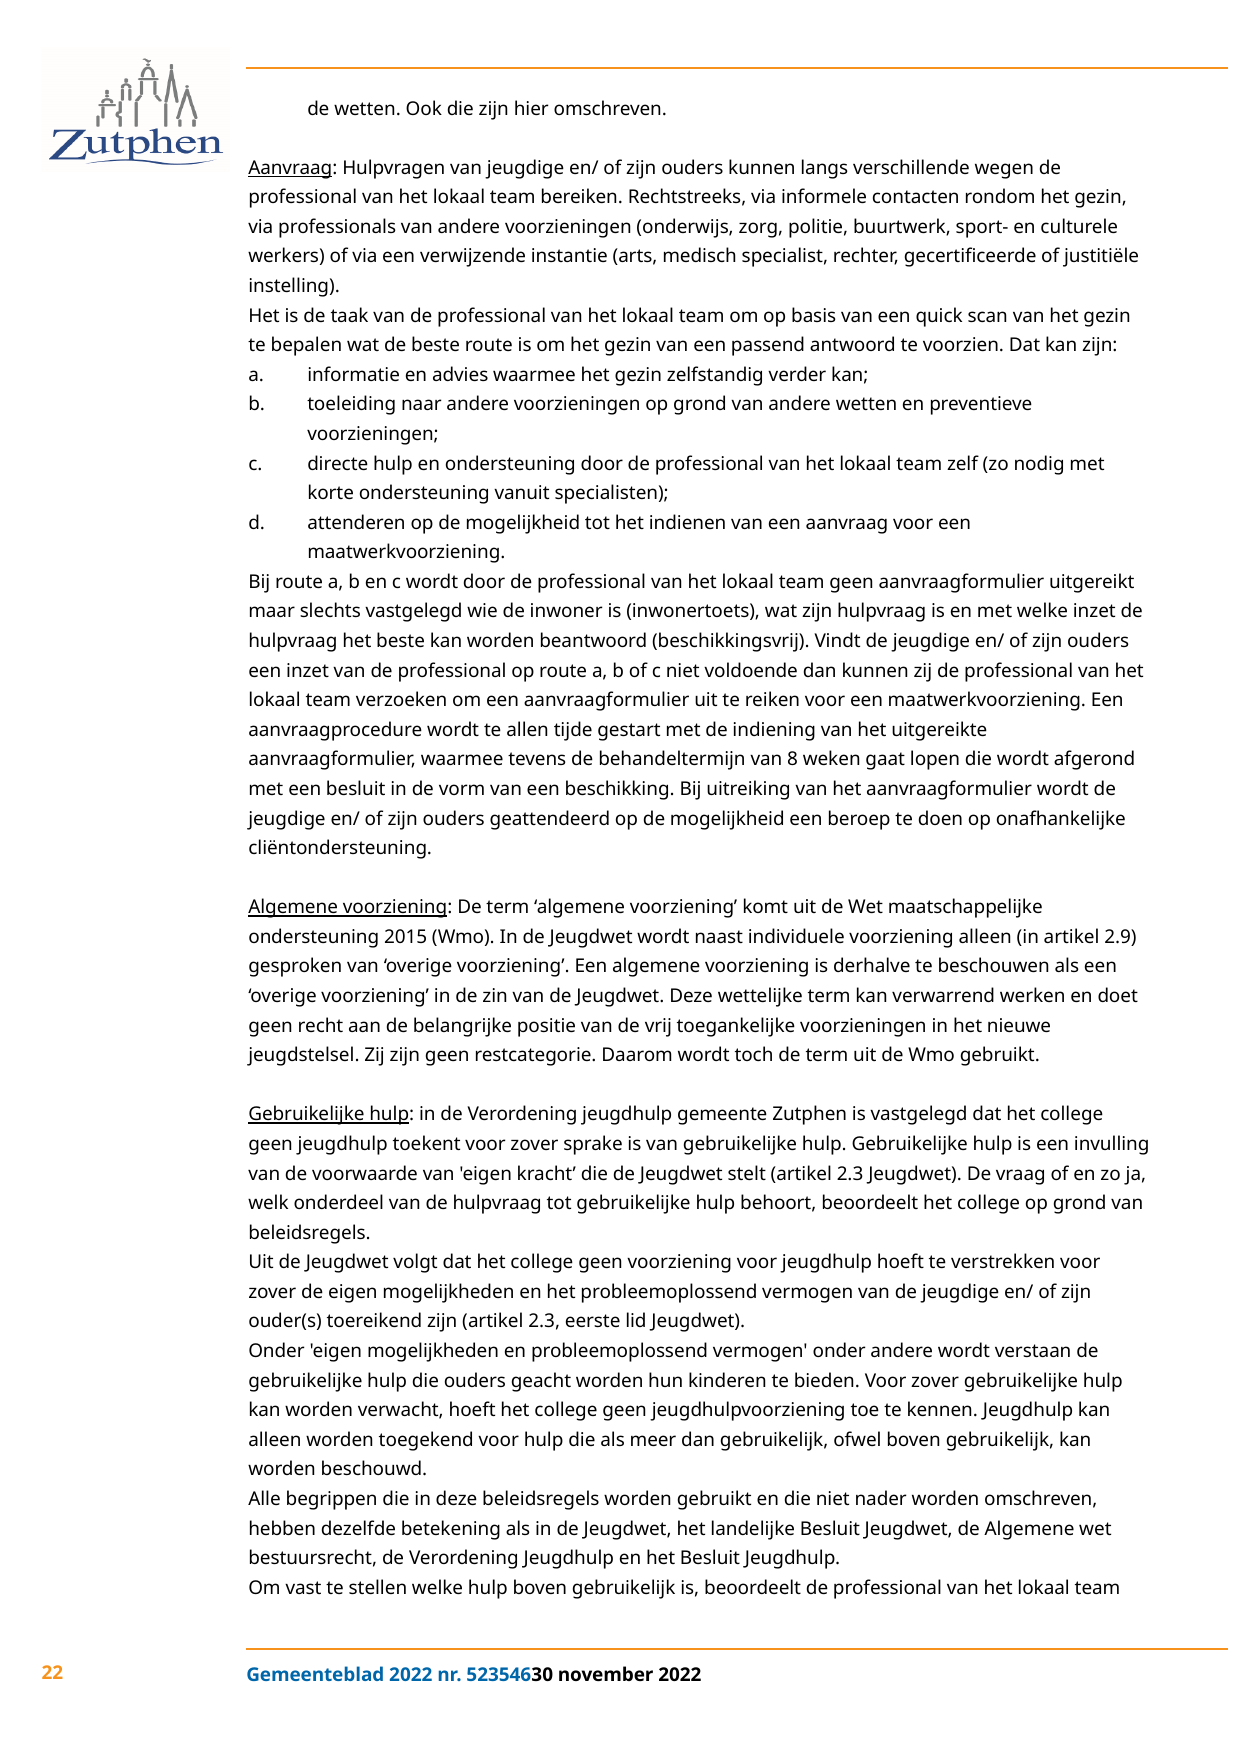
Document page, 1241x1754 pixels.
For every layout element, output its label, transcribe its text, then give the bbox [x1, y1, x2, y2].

list de wetten. Ook die zijn hier omschreven. [248, 95, 1152, 121]
text Alle begrippen die in deze beleidsregels worden gebruikt en die niet nader worden omschreven, hebben dezelfde betekening als in de Jeugdwet, het landelijke Besluit Jeugdwet, de Algemene wet bestuursrecht, de Verordening Jeugdhulp en het Besluit Jeugdhulp. [248, 1485, 1152, 1570]
list toeleiding naar andere voorzieningen op grond van andere wetten en preventieve voorzieningen; [248, 391, 1152, 446]
text Om vast te stellen welke hulp boven gebruikelijk is, beoordeelt de professional van het lokaal team [248, 1574, 1152, 1600]
text Gebruikelijke hulp: in de Verordening jeugdhulp gemeente Zutphen is vastgelegd dat het college geen jeugdhulp toekent voor zover sprake is van gebruikelijke hulp. Gebruikelijke hulp is een invulling van de voorwaarde van 'eigen kracht’ die de Jeugdwet stelt (artikel 2.3 Jeugdwet). De vraag of en zo ja, welk onderdeel van de hulpvraag tot gebruikelijke hulp behoort, beoordeelt het college op grond van beleidsregels. [248, 1101, 1152, 1245]
list informatie en advies waarmee het gezin zelfstandig verder kan; [248, 361, 1152, 387]
text Onder 'eigen mogelijkheden en probleemoplossend vermogen' onder andere wordt verstaan de gebruikelijke hulp die ouders geacht worden hun kinderen te bieden. Voor zover gebruikelijke hulp kan worden verwacht, hoeft het college geen jeugdhulpvoorziening toe te kennen. Jeugdhulp kan alleen worden toegekend voor hulp die als meer dan gebruikelijk, ofwel boven gebruikelijk, kan worden beschouwd. [248, 1337, 1152, 1481]
text Bij route a, b en c wordt door de professional van het lokaal team geen aanvraagformulier uitgereikt maar slechts vastgelegd wie de inwoner is (inwonertoets), wat zijn hulpvraag is en met welke inzet de hulpvraag het beste kan worden beantwoord (beschikkingsvrij). Vindt de jeugdige en/ of zijn ouders een inzet van de professional op route a, b of c niet voldoende dan kunnen zij de professional van het lokaal team verzoeken om een aanvraagformulier uit te reiken voor een maatwerkvoorziening. Een aanvraagprocedure wordt te allen tijde gestart met de indiening van het uitgereikte aanvraagformulier, waarmee tevens de behandeltermijn van 8 weken gaat lopen die wordt afgerond met een besluit in de vorm van een beschikking. Bij uitreiking van het aanvraagformulier wordt de jeugdige en/ of zijn ouders geattendeerd op de mogelijkheid een beroep te doen op onafhankelijke cliëntondersteuning. [248, 568, 1152, 860]
text Algemene voorziening: De term ‘algemene voorziening’ komt uit de Wet maatschappelijke ondersteuning 2015 (Wmo). In de Jeugdwet wordt naast individuele voorziening alleen (in artikel 2.9) gesproken van ‘overige voorziening’. Een algemene voorziening is derhalve te beschouwen als een ‘overige voorziening’ in de zin van de Jeugdwet. Deze wettelijke term kan verwarrend werken en doet geen recht aan de belangrijke positie van de vrij toegankelijke voorzieningen in het nieuwe jeugdstelsel. Zij zijn geen restcategorie. Daarom wordt toch de term uit de Wmo gebruikt. [248, 893, 1152, 1067]
list attenderen op de mogelijkheid tot het indienen van een aanvraag voor een maatwerkvoorziening. [248, 509, 1152, 564]
list directe hulp en ondersteuning door de professional van het lokaal team zelf (zo nodig met korte ondersteuning vanuit specialisten); [248, 450, 1152, 505]
picture [41, 47, 231, 172]
text Uit de Jeugdwet volgt dat het college geen voorziening voor jeugdhulp hoeft te verstrekken voor zover de eigen mogelijkheden en het probleemoplossend vermogen van de jeugdige en/ of zijn ouder(s) toereikend zijn (artikel 2.3, eerste lid Jeugdwet). [248, 1248, 1152, 1333]
text Het is de taak van de professional van het lokaal team om op basis van een quick scan van het gezin te bepalen wat de beste route is om het gezin van een passend antwoord te voorzien. Dat kan zijn: [248, 302, 1152, 357]
text Aanvraag: Hulpvragen van jeugdige en/ of zijn ouders kunnen langs verschillende wegen de professional van het lokaal team bereiken. Rechtstreeks, via informele contacten rondom het gezin, via professionals van andere voorzieningen (onderwijs, zorg, politie, buurtwerk, sport- en culturele werkers) of via een verwijzende instantie (arts, medisch specialist, rechter, gecertificeerde of justitiële instelling). [248, 154, 1152, 298]
